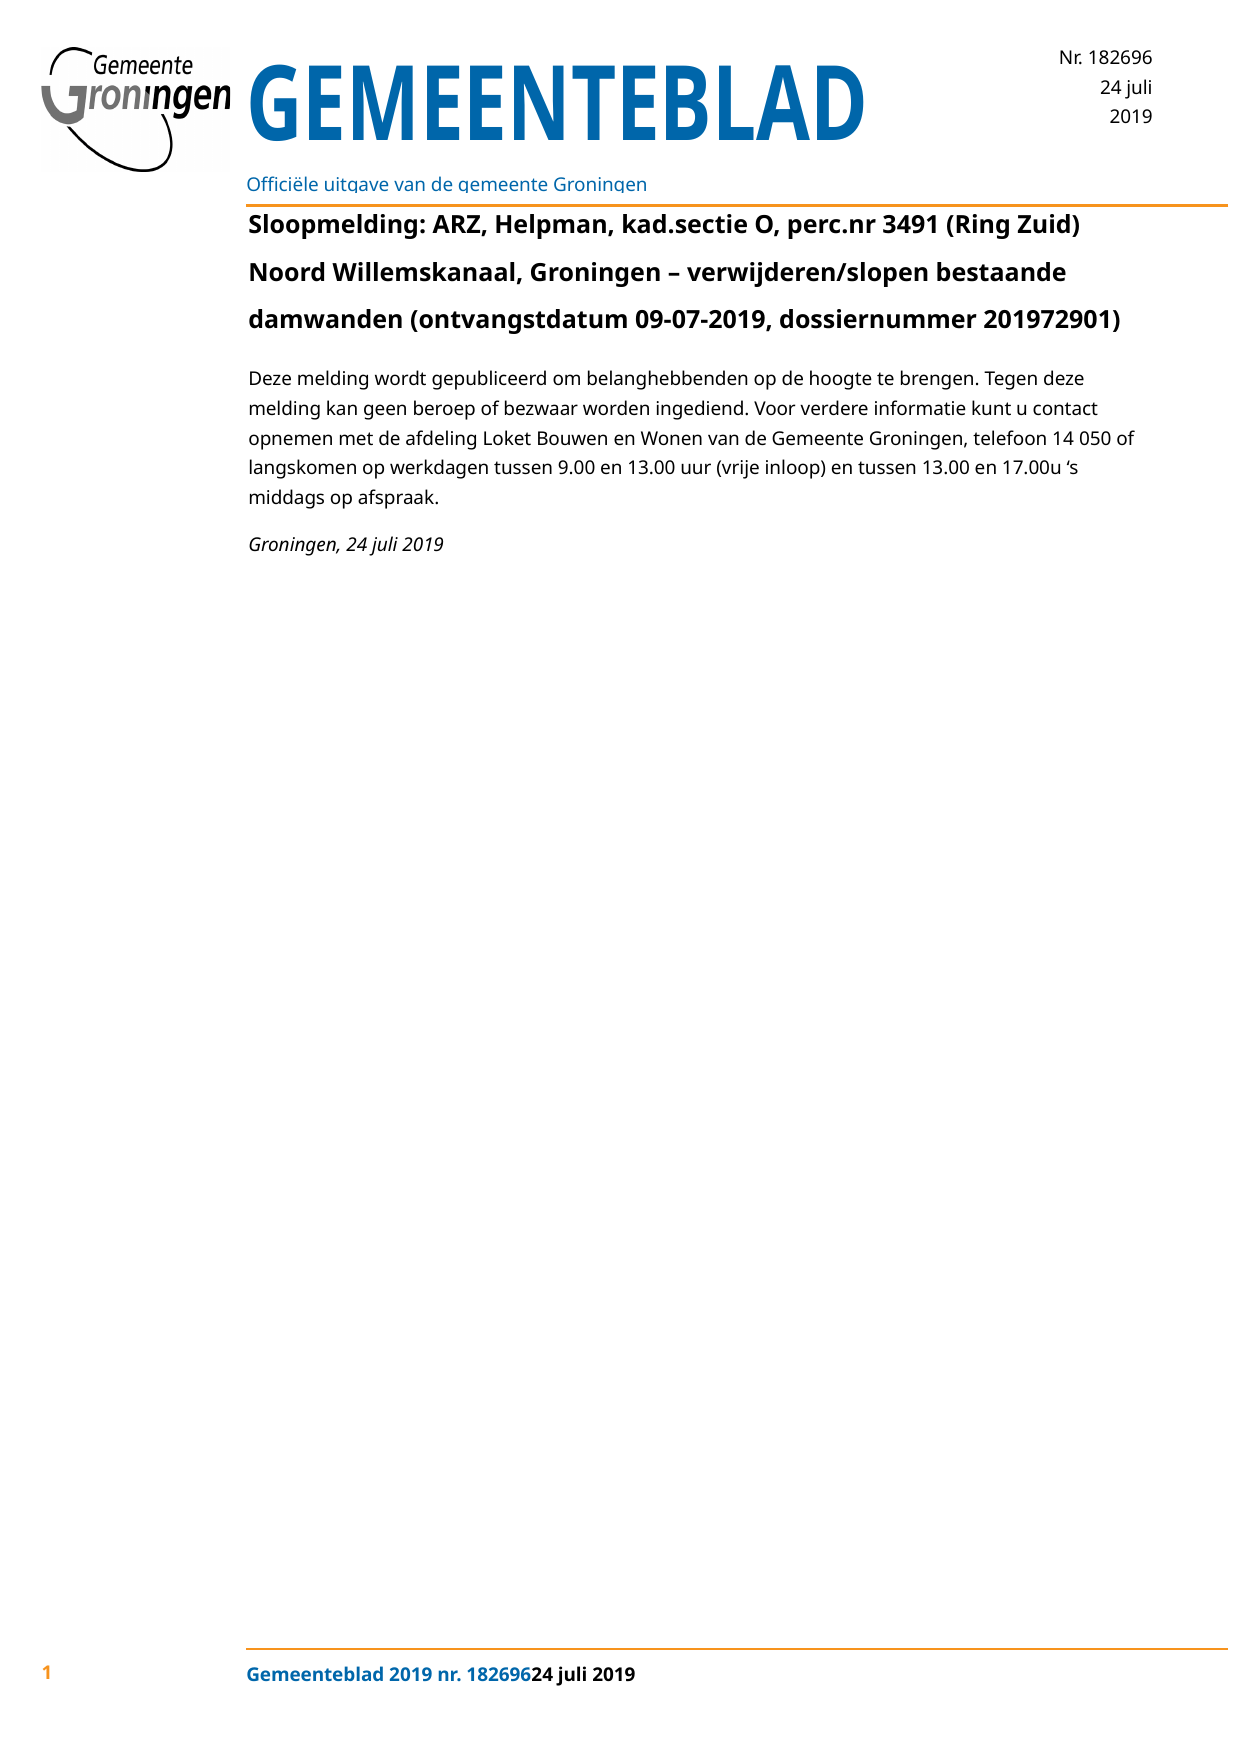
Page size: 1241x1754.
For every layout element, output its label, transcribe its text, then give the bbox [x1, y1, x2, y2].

text Deze melding wordt gepubliceerd om belanghebbenden op de hoogte te brengen. Tegen deze melding kan geen beroep of bezwaar worden ingediend. Voor verdere informatie kunt u contact opnemen met de afdeling Loket Bouwen en Wonen van de Gemeente Groningen, telefoon 14 050 of langskomen op werkdagen tussen 9.00 en 13.00 uur (vrije inloop) en tussen 13.00 en 17.00u ‘s middags op afspraak. [248, 366, 1152, 509]
text Sloopmelding: ARZ, Helpman, kad.sectie O, perc.nr 3491 (Ring Zuid) Noord Willemskanaal, Groningen – verwijderen/slopen bestaande damwanden (ontvangstdatum 09-07-2019, dossiernummer 201972901) [248, 207, 1152, 336]
picture [41, 47, 231, 172]
text Groningen, 24 juli 2019 [248, 532, 1152, 557]
